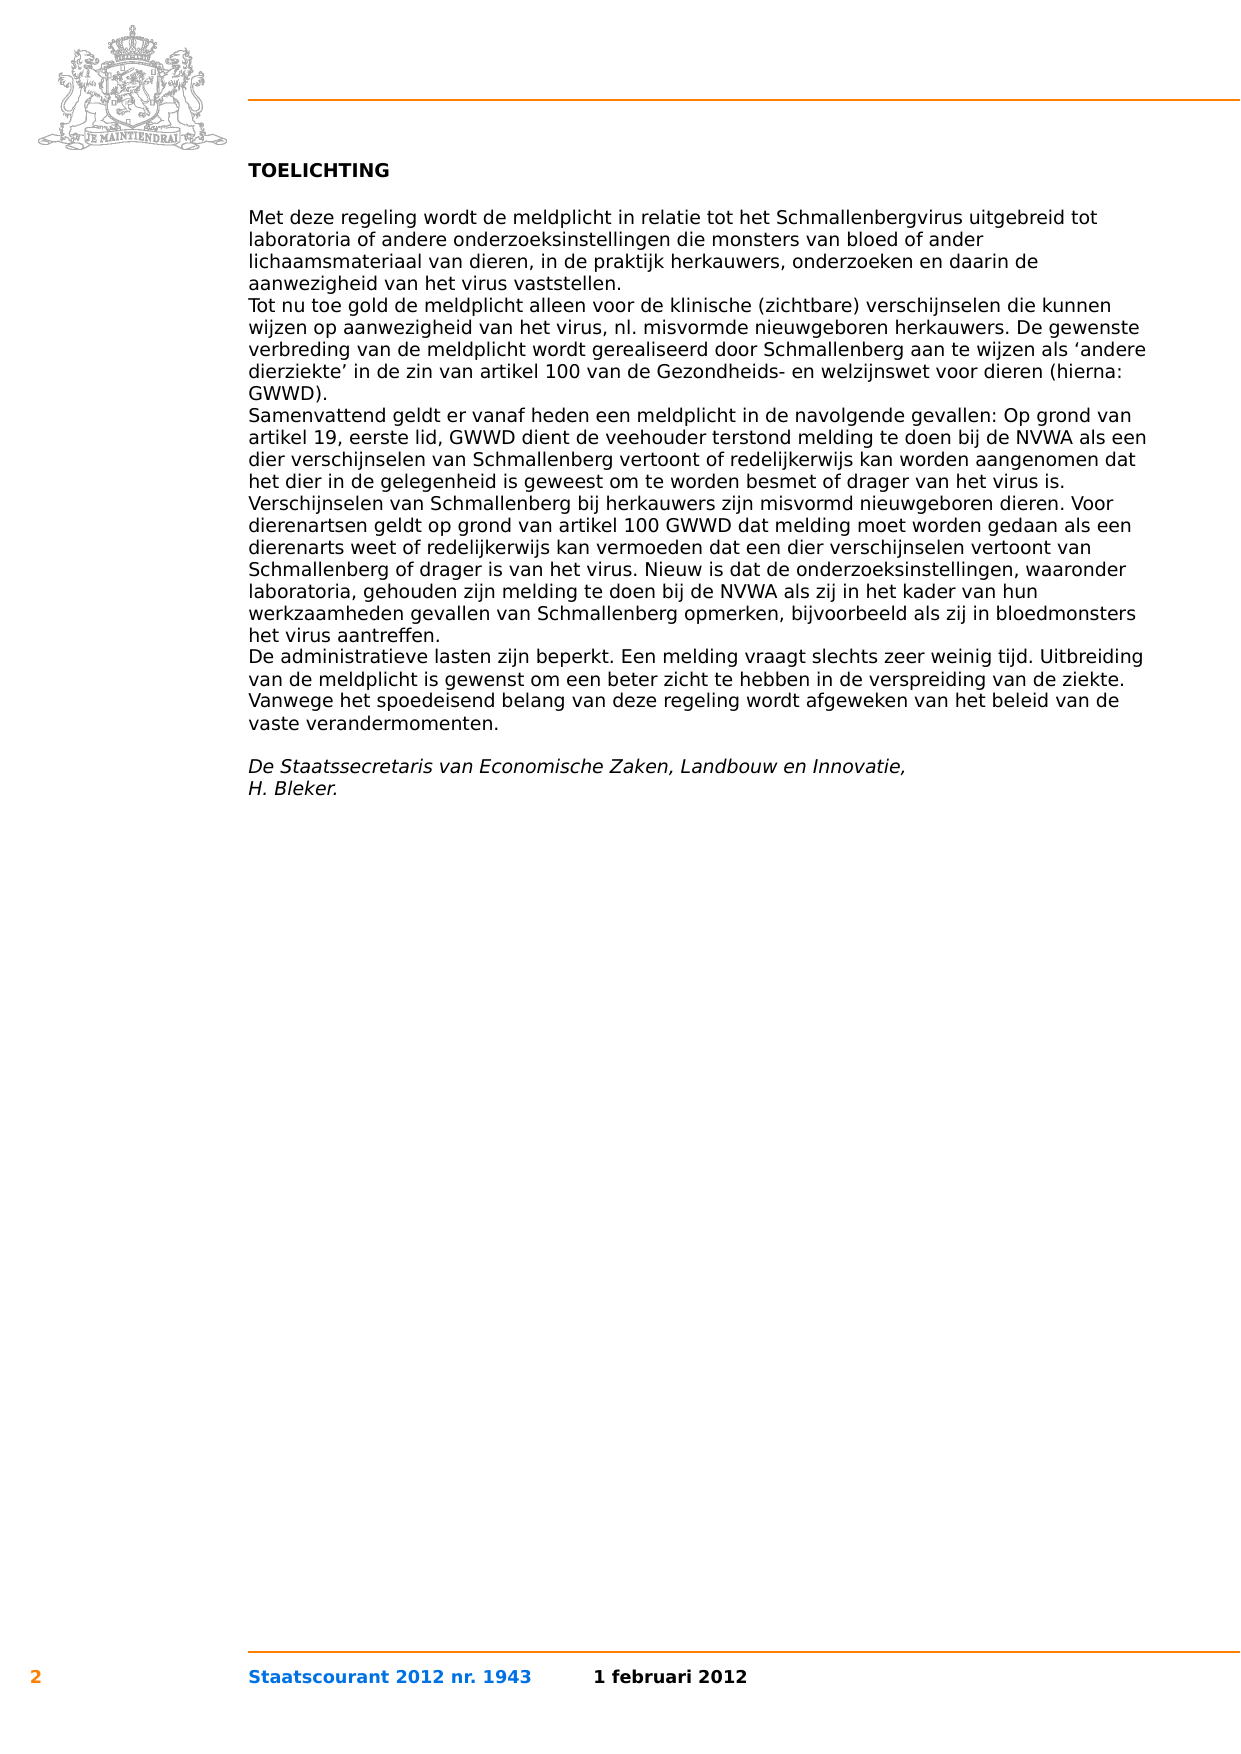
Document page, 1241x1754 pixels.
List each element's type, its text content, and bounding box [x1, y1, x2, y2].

text Vanwege het spoedeisend belang van deze regeling wordt afgeweken van het beleid van de vaste verandermomenten. [248, 690, 1163, 734]
text Samenvattend geldt er vanaf heden een meldplicht in de navolgende gevallen: Op grond van artikel 19, eerste lid, GWWD dient de veehouder terstond melding te doen bij de NVWA als een dier verschijnselen van Schmallenberg vertoont of redelijkerwijs kan worden aangenomen dat het dier in de gelegenheid is geweest om te worden besmet of drager van het virus is. Verschijnselen van Schmallenberg bij herkauwers zijn misvormd nieuwgeboren dieren. Voor dierenartsen geldt op grond van artikel 100 GWWD dat melding moet worden gedaan als een dierenarts weet of redelijkerwijs kan vermoeden dat een dier verschijnselen vertoont van Schmallenberg of drager is van het virus. Nieuw is dat de onderzoeksinstellingen, waaronder laboratoria, gehouden zijn melding te doen bij de NVWA als zij in het kader van hun werkzaamheden gevallen van Schmallenberg opmerken, bijvoorbeeld als zij in bloedmonsters het virus aantreffen. [248, 405, 1163, 646]
text Tot nu toe gold de meldplicht alleen voor de klinische (zichtbare) verschijnselen die kunnen wijzen op aanwezigheid van het virus, nl. misvormde nieuwgeboren herkauwers. De gewenste verbreding van de meldplicht wordt gerealiseerd door Schmallenberg aan te wijzen als ‘andere dierziekte’ in de zin van artikel 100 van de Gezondheids- en welzijnswet voor dieren (hierna: GWWD). [248, 295, 1163, 405]
subtitle TOELICHTING [248, 160, 1163, 182]
text Met deze regeling wordt de meldplicht in relatie tot het Schmallenbergvirus uitgebreid tot laboratoria of andere onderzoeksinstellingen die monsters van bloed of ander lichaamsmateriaal van dieren, in de praktijk herkauwers, onderzoeken en daarin de aanwezigheid van het virus vaststellen. [248, 207, 1163, 295]
text De Staatssecretaris van Economische Zaken, Landbouw en Innovatie, H. Bleker. [248, 756, 1163, 800]
picture [38, 25, 227, 150]
text De administratieve lasten zijn beperkt. Een melding vraagt slechts zeer weinig tijd. Uitbreiding van de meldplicht is gewenst om een beter zicht te hebben in de verspreiding van de ziekte. [248, 646, 1163, 690]
